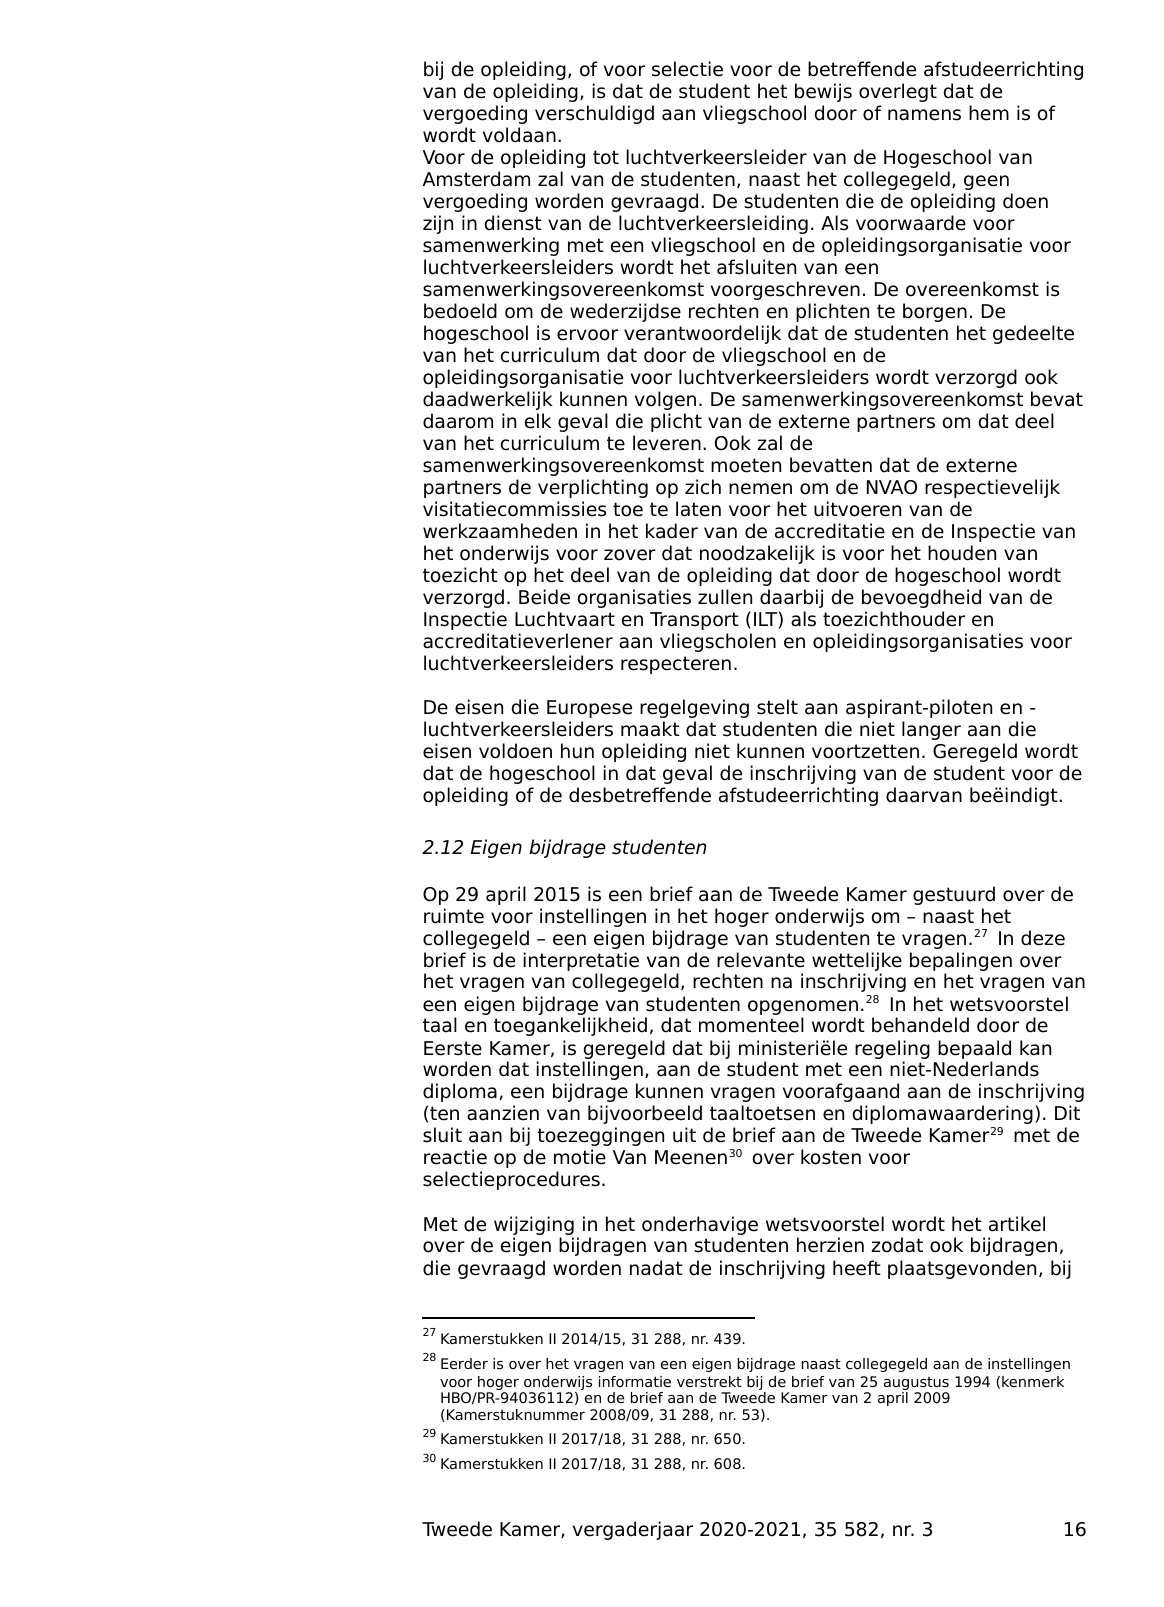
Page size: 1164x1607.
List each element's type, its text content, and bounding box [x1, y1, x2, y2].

text Eerder is over het vragen van een eigen bijdrage naast collegegeld aan de instellingen voor hoger onderwijs informatie verstrekt bij de brief van 25 augustus 1994 (kenmerk HBO/PR-94036112) en de brief aan de Tweede Kamer van 2 april 2009 (Kamerstuknummer 2008/09, 31 288, nr. 53). [422, 1352, 1087, 1424]
text Met de wijziging in het onderhavige wetsvoorstel wordt het artikel over de eigen bijdragen van studenten herzien zodat ook bijdragen, die gevraagd worden nadat de inschrijving heeft plaatsgevonden, bij [422, 1213, 1087, 1279]
text Op 29 april 2015 is een brief aan de Tweede Kamer gestuurd over de ruimte voor instellingen in het hoger onderwijs om – naast het collegegeld – een eigen bijdrage van studenten te vragen. In deze brief is de interpretatie van de relevante wettelijke bepalingen over het vragen van collegegeld, rechten na inschrijving en het vragen van een eigen bijdrage van studenten opgenomen. In het wetsvoorstel taal en toegankelijkheid, dat momenteel wordt behandeld door de Eerste Kamer, is geregeld dat bij ministeriële regeling bepaald kan worden dat instellingen, aan de student met een niet-Nederlands diploma, een bijdrage kunnen vragen voorafgaand aan de inschrijving (ten aanzien van bijvoorbeeld taaltoetsen en diplomawaardering). Dit sluit aan bij toezeggingen uit de brief aan de Tweede Kamer met de reactie op de motie Van Meenen over kosten voor selectieprocedures. [422, 883, 1087, 1191]
text Kamerstukken II 2017/18, 31 288, nr. 650. [422, 1427, 1087, 1449]
text De eisen die Europese regelgeving stelt aan aspirant-piloten en -luchtverkeersleiders maakt dat studenten die niet langer aan die eisen voldoen hun opleiding niet kunnen voortzetten. Geregeld wordt dat de hogeschool in dat geval de inschrijving van de student voor de opleiding of de desbetreffende afstudeerrichting daarvan beëindigt. [422, 697, 1087, 807]
text bij de opleiding, of voor selectie voor de betreffende afstudeerrichting van de opleiding, is dat de student het bewijs overlegt dat de vergoeding verschuldigd aan vliegschool door of namens hem is of wordt voldaan. [422, 59, 1087, 147]
text Kamerstukken II 2014/15, 31 288, nr. 439. [422, 1327, 1087, 1349]
subtitle 2.12 Eigen bijdrage studenten [422, 837, 1087, 858]
text Kamerstukken II 2017/18, 31 288, nr. 608. [422, 1452, 1087, 1474]
text Voor de opleiding tot luchtverkeersleider van de Hogeschool van Amsterdam zal van de studenten, naast het collegegeld, geen vergoeding worden gevraagd. De studenten die de opleiding doen zijn in dienst van de luchtverkeersleiding. Als voorwaarde voor samenwerking met een vliegschool en de opleidingsorganisatie voor luchtverkeersleiders wordt het afsluiten van een samenwerkingsovereenkomst voorgeschreven. De overeenkomst is bedoeld om de wederzijdse rechten en plichten te borgen. De hogeschool is ervoor verantwoordelijk dat de studenten het gedeelte van het curriculum dat door de vliegschool en de opleidingsorganisatie voor luchtverkeersleiders wordt verzorgd ook daadwerkelijk kunnen volgen. De samenwerkingsovereenkomst bevat daarom in elk geval die plicht van de externe partners om dat deel van het curriculum te leveren. Ook zal de samenwerkingsovereenkomst moeten bevatten dat de externe partners de verplichting op zich nemen om de NVAO respectievelijk visitatiecommissies toe te laten voor het uitvoeren van de werkzaamheden in het kader van de accreditatie en de Inspectie van het onderwijs voor zover dat noodzakelijk is voor het houden van toezicht op het deel van de opleiding dat door de hogeschool wordt verzorgd. Beide organisaties zullen daarbij de bevoegdheid van de Inspectie Luchtvaart en Transport (ILT) als toezichthouder en accreditatieverlener aan vliegscholen en opleidingsorganisaties voor luchtverkeersleiders respecteren. [422, 147, 1087, 674]
